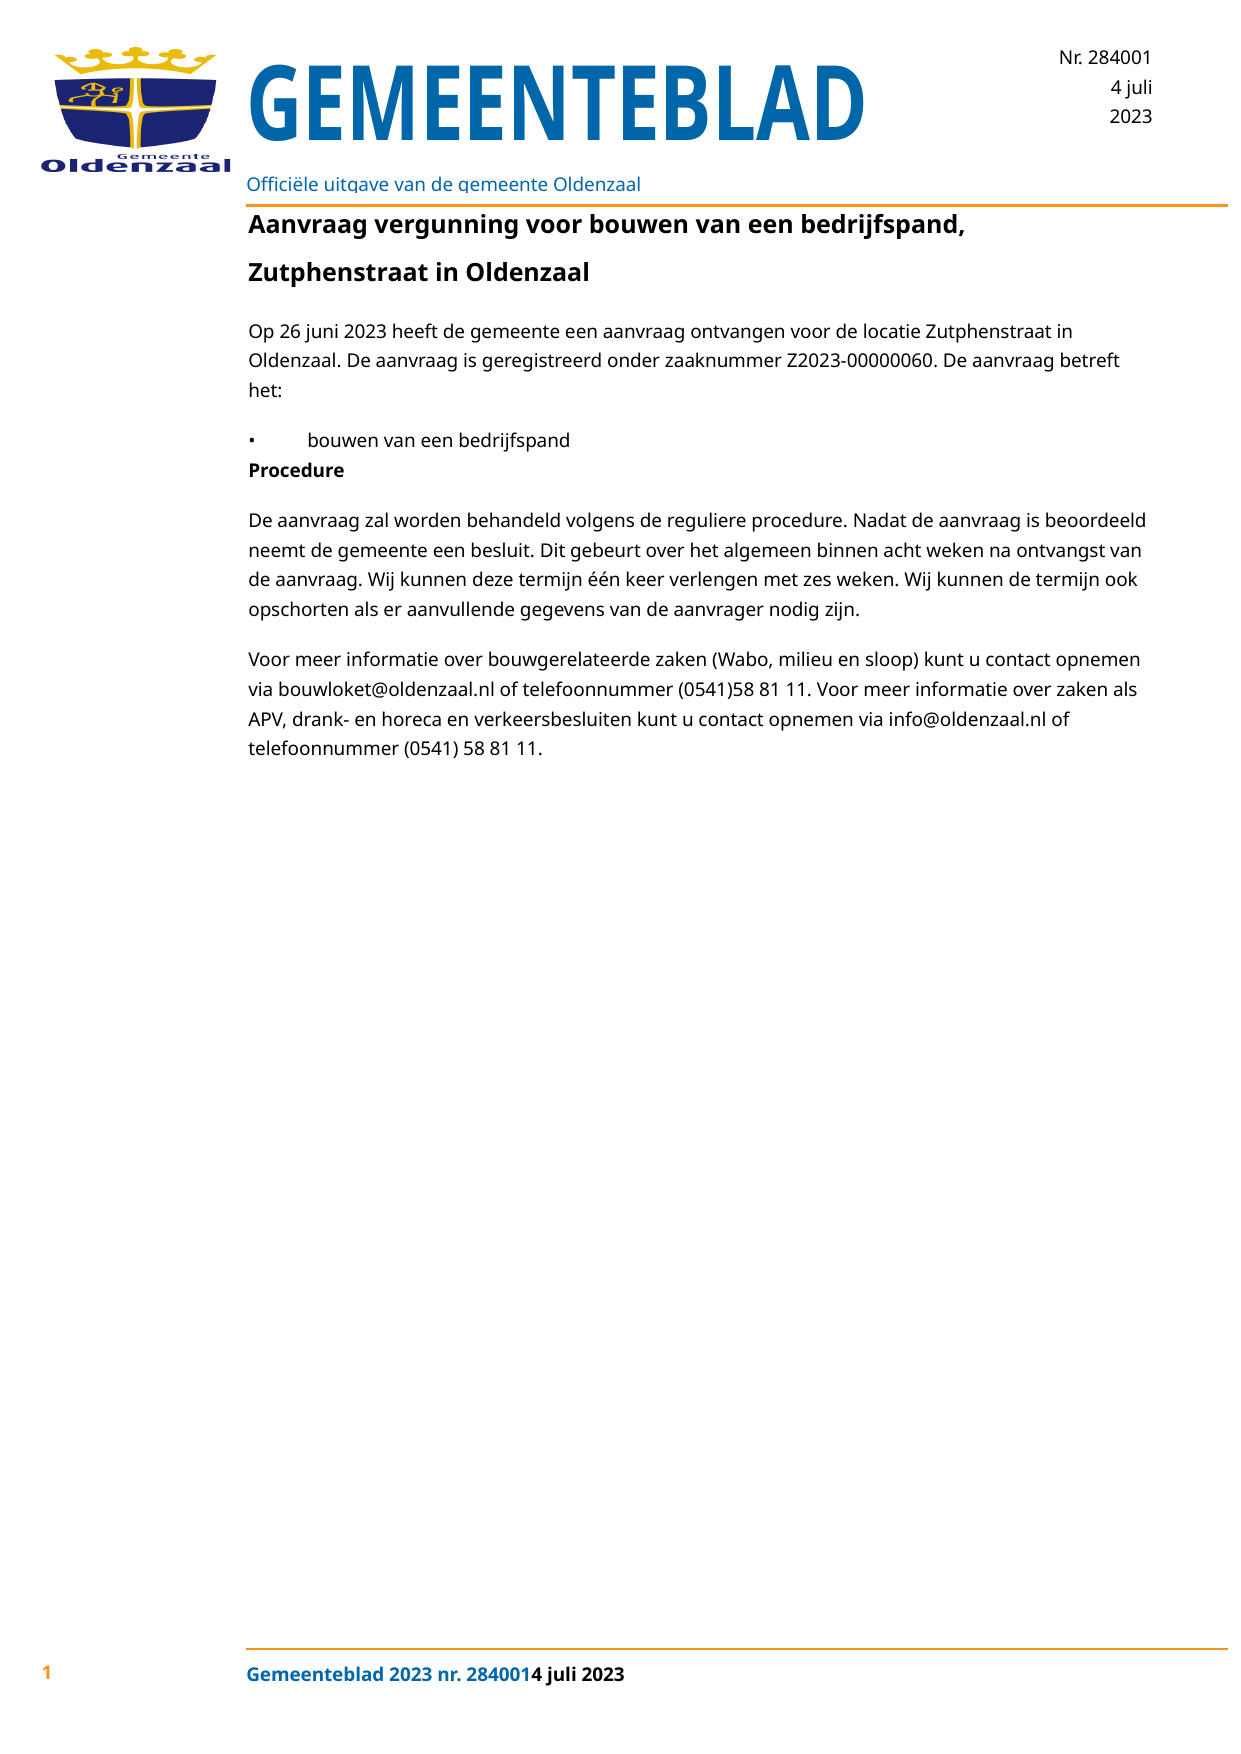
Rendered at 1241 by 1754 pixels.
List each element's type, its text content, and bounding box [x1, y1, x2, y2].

text Op 26 juni 2023 heeft de gemeente een aanvraag ontvangen voor de locatie Zutphenstraat in Oldenzaal. De aanvraag is geregistreerd onder zaaknummer Z2023-00000060. De aanvraag betreft het: [248, 318, 1152, 403]
list bouwen van een bedrijfspand [248, 427, 1152, 453]
text Voor meer informatie over bouwgerelateerde zaken (Wabo, milieu en sloop) kunt u contact opnemen via bouwloket@oldenzaal.nl of telefoonnummer (0541)58 81 11. Voor meer informatie over zaken als APV, drank- en horeca en verkeersbesluiten kunt u contact opnemen via info@oldenzaal.nl of telefoonnummer (0541) 58 81 11. [248, 647, 1152, 761]
text Aanvraag vergunning voor bouwen van een bedrijfspand, Zutphenstraat in Oldenzaal [248, 207, 1152, 288]
text De aanvraag zal worden behandeld volgens de reguliere procedure. Nadat de aanvraag is beoordeeld neemt de gemeente een besluit. Dit gebeurt over het algemeen binnen acht weken na ontvangst van de aanvraag. Wij kunnen deze termijn één keer verlengen met zes weken. Wij kunnen de termijn ook opschorten als er aanvullende gegevens van de aanvrager nodig zijn. [248, 507, 1152, 622]
text Procedure [248, 457, 1152, 483]
picture [41, 47, 231, 172]
